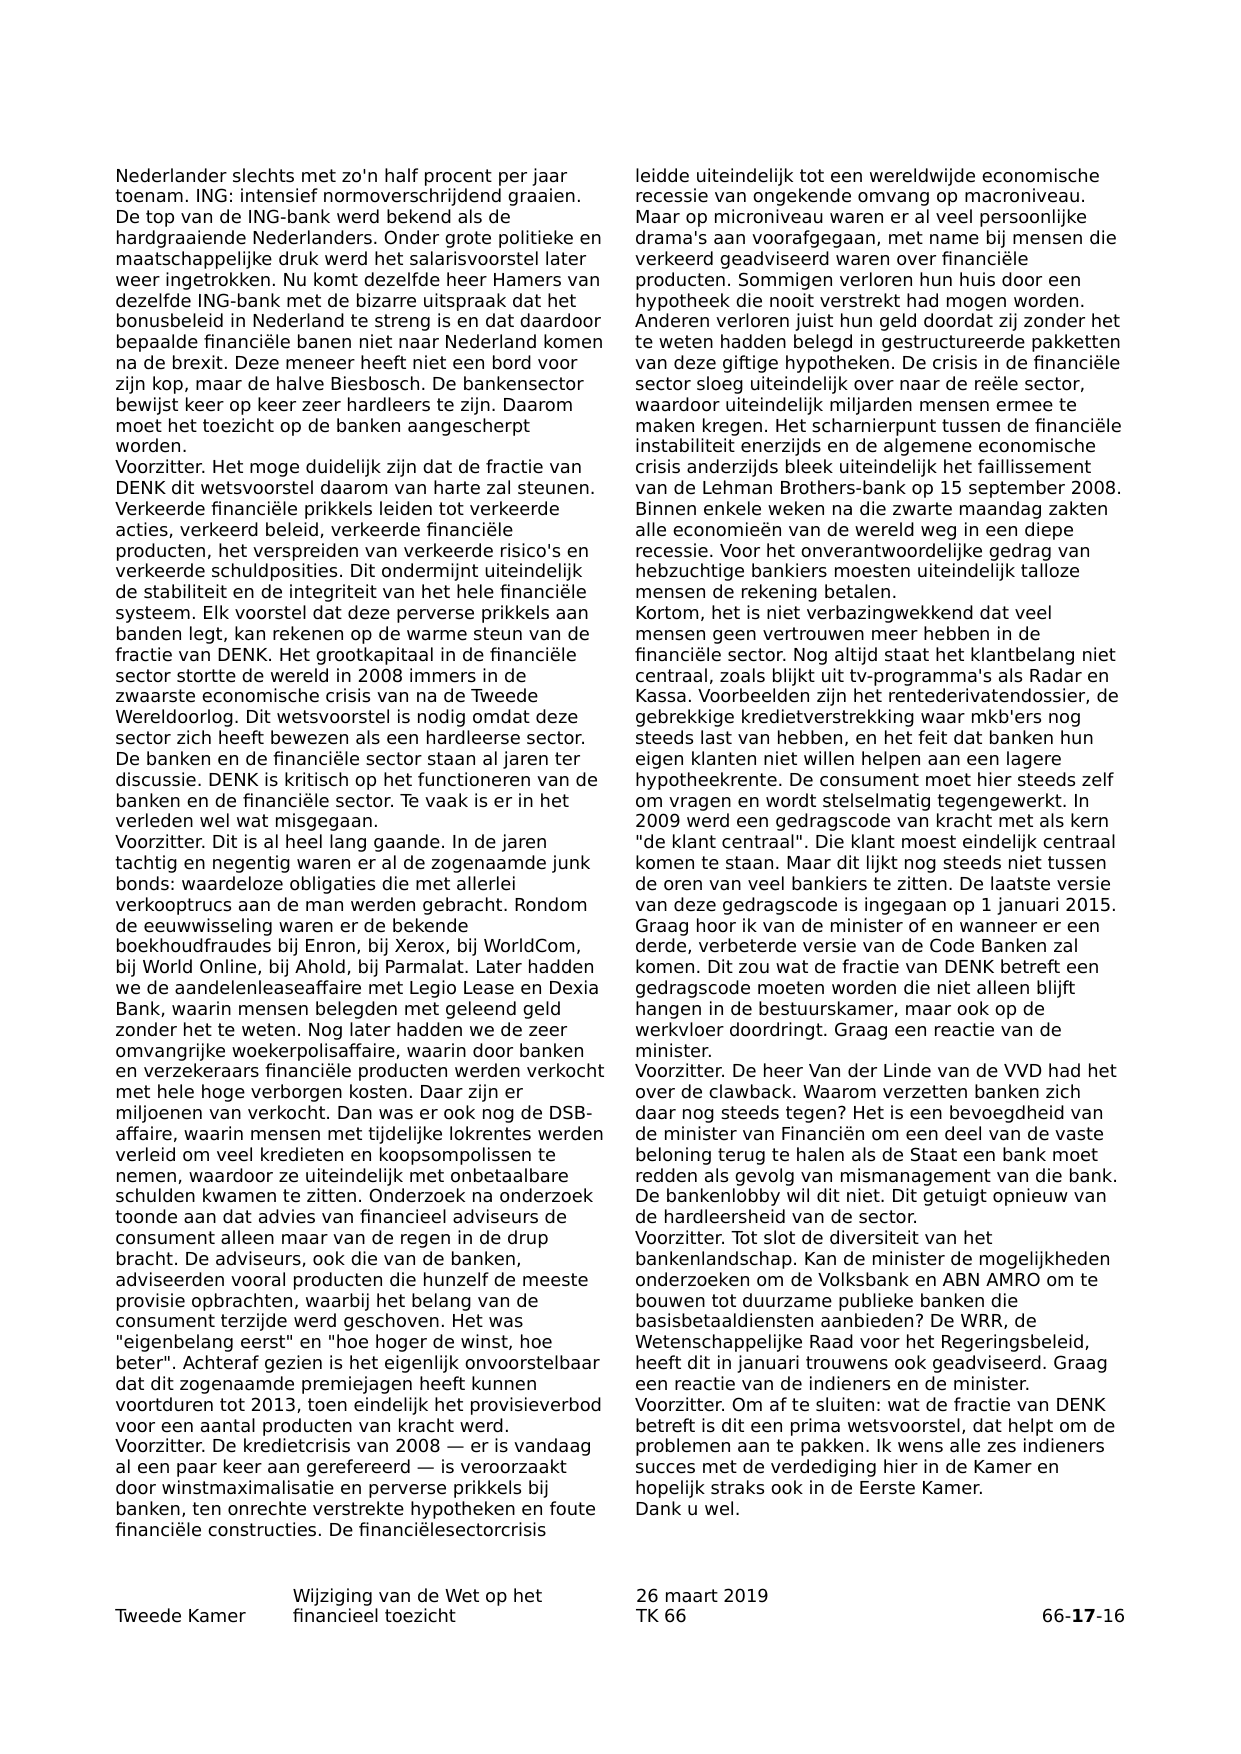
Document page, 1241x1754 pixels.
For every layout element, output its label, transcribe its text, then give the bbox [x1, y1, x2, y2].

text Dank u wel. [635, 1499, 1125, 1519]
text Voorzitter. Om af te sluiten: wat de fractie van DENK betreft is dit een prima wetsvoorstel, dat helpt om de problemen aan te pakken. Ik wens alle zes indieners succes met de verdediging hier in de Kamer en hopelijk straks ook in de Eerste Kamer. [635, 1394, 1125, 1499]
text leidde uiteindelijk tot een wereldwijde economische recessie van ongekende omvang op macroniveau. Maar op microniveau waren er al veel persoonlijke drama's aan voorafgegaan, met name bij mensen die verkeerd geadviseerd waren over financiële producten. Sommigen verloren hun huis door een hypotheek die nooit verstrekt had mogen worden. Anderen verloren juist hun geld doordat zij zonder het te weten hadden belegd in gestructureerde pakketten van deze giftige hypotheken. De crisis in de financiële sector sloeg uiteindelijk over naar de reële sector, waardoor uiteindelijk miljarden mensen ermee te maken kregen. Het scharnierpunt tussen de financiële instabiliteit enerzijds en de algemene economische crisis anderzijds bleek uiteindelijk het faillissement van de Lehman Brothers-bank op 15 september 2008. Binnen enkele weken na die zwarte maandag zakten alle economieën van de wereld weg in een diepe recessie. Voor het onverantwoordelijke gedrag van hebzuchtige bankiers moesten uiteindelijk talloze mensen de rekening betalen. [635, 165, 1125, 603]
text Voorzitter. Het moge duidelijk zijn dat de fractie van DENK dit wetsvoorstel daarom van harte zal steunen. Verkeerde financiële prikkels leiden tot verkeerde acties, verkeerd beleid, verkeerde financiële producten, het verspreiden van verkeerde risico's en verkeerde schuldposities. Dit ondermijnt uiteindelijk de stabiliteit en de integriteit van het hele financiële systeem. Elk voorstel dat deze perverse prikkels aan banden legt, kan rekenen op de warme steun van de fractie van DENK. Het grootkapitaal in de financiële sector stortte de wereld in 2008 immers in de zwaarste economische crisis van na de Tweede Wereldoorlog. Dit wetsvoorstel is nodig omdat deze sector zich heeft bewezen als een hardleerse sector. De banken en de financiële sector staan al jaren ter discussie. DENK is kritisch op het functioneren van de banken en de financiële sector. Te vaak is er in het verleden wel wat misgegaan. [115, 457, 605, 832]
text Nederlander slechts met zo'n half procent per jaar toenam. ING: intensief normoverschrijdend graaien. [115, 165, 605, 207]
text Voorzitter. De kredietcrisis van 2008 — er is vandaag al een paar keer aan gerefereerd — is veroorzaakt door winstmaximalisatie en perverse prikkels bij banken, ten onrechte verstrekte hypotheken en foute financiële constructies. De financiëlesectorcrisis [115, 1436, 605, 1540]
text Voorzitter. Tot slot de diversiteit van het bankenlandschap. Kan de minister de mogelijkheden onderzoeken om de Volksbank en ABN AMRO om te bouwen tot duurzame publieke banken die basisbetaaldiensten aanbieden? De WRR, de Wetenschappelijke Raad voor het Regeringsbeleid, heeft dit in januari trouwens ook geadviseerd. Graag een reactie van de indieners en de minister. [635, 1228, 1125, 1394]
text Voorzitter. Dit is al heel lang gaande. In de jaren tachtig en negentig waren er al de zogenaamde junk bonds: waardeloze obligaties die met allerlei verkooptrucs aan de man werden gebracht. Rondom de eeuwwisseling waren er de bekende boekhoudfraudes bij Enron, bij Xerox, bij WorldCom, bij World Online, bij Ahold, bij Parmalat. Later hadden we de aandelenleaseaffaire met Legio Lease en Dexia Bank, waarin mensen belegden met geleend geld zonder het te weten. Nog later hadden we de zeer omvangrijke woekerpolisaffaire, waarin door banken en verzekeraars financiële producten werden verkocht met hele hoge verborgen kosten. Daar zijn er miljoenen van verkocht. Dan was er ook nog de DSB-affaire, waarin mensen met tijdelijke lokrentes werden verleid om veel kredieten en koopsompolissen te nemen, waardoor ze uiteindelijk met onbetaalbare schulden kwamen te zitten. Onderzoek na onderzoek toonde aan dat advies van financieel adviseurs de consument alleen maar van de regen in de drup bracht. De adviseurs, ook die van de banken, adviseerden vooral producten die hunzelf de meeste provisie opbrachten, waarbij het belang van de consument terzijde werd geschoven. Het was "eigenbelang eerst" en "hoe hoger de winst, hoe beter". Achteraf gezien is het eigenlijk onvoorstelbaar dat dit zogenaamde premiejagen heeft kunnen voortduren tot 2013, toen eindelijk het provisieverbod voor een aantal producten van kracht werd. [115, 832, 605, 1436]
text Voorzitter. De heer Van der Linde van de VVD had het over de clawback. Waarom verzetten banken zich daar nog steeds tegen? Het is een bevoegdheid van de minister van Financiën om een deel van de vaste beloning terug te halen als de Staat een bank moet redden als gevolg van mismanagement van die bank. De bankenlobby wil dit niet. Dit getuigt opnieuw van de hardleersheid van de sector. [635, 1061, 1125, 1228]
text De top van de ING-bank werd bekend als de hardgraaiende Nederlanders. Onder grote politieke en maatschappelijke druk werd het salarisvoorstel later weer ingetrokken. Nu komt dezelfde heer Hamers van dezelfde ING-bank met de bizarre uitspraak dat het bonusbeleid in Nederland te streng is en dat daardoor bepaalde financiële banen niet naar Nederland komen na de brexit. Deze meneer heeft niet een bord voor zijn kop, maar de halve Biesbosch. De bankensector bewijst keer op keer zeer hardleers te zijn. Daarom moet het toezicht op de banken aangescherpt worden. [115, 207, 605, 457]
text Kortom, het is niet verbazingwekkend dat veel mensen geen vertrouwen meer hebben in de financiële sector. Nog altijd staat het klantbelang niet centraal, zoals blijkt uit tv-programma's als Radar en Kassa. Voorbeelden zijn het rentederivatendossier, de gebrekkige kredietverstrekking waar mkb'ers nog steeds last van hebben, en het feit dat banken hun eigen klanten niet willen helpen aan een lagere hypotheekrente. De consument moet hier steeds zelf om vragen en wordt stelselmatig tegengewerkt. In 2009 werd een gedragscode van kracht met als kern "de klant centraal". Die klant moest eindelijk centraal komen te staan. Maar dit lijkt nog steeds niet tussen de oren van veel bankiers te zitten. De laatste versie van deze gedragscode is ingegaan op 1 januari 2015. Graag hoor ik van de minister of en wanneer er een derde, verbeterde versie van de Code Banken zal komen. Dit zou wat de fractie van DENK betreft een gedragscode moeten worden die niet alleen blijft hangen in de bestuurskamer, maar ook op de werkvloer doordringt. Graag een reactie van de minister. [635, 603, 1125, 1061]
